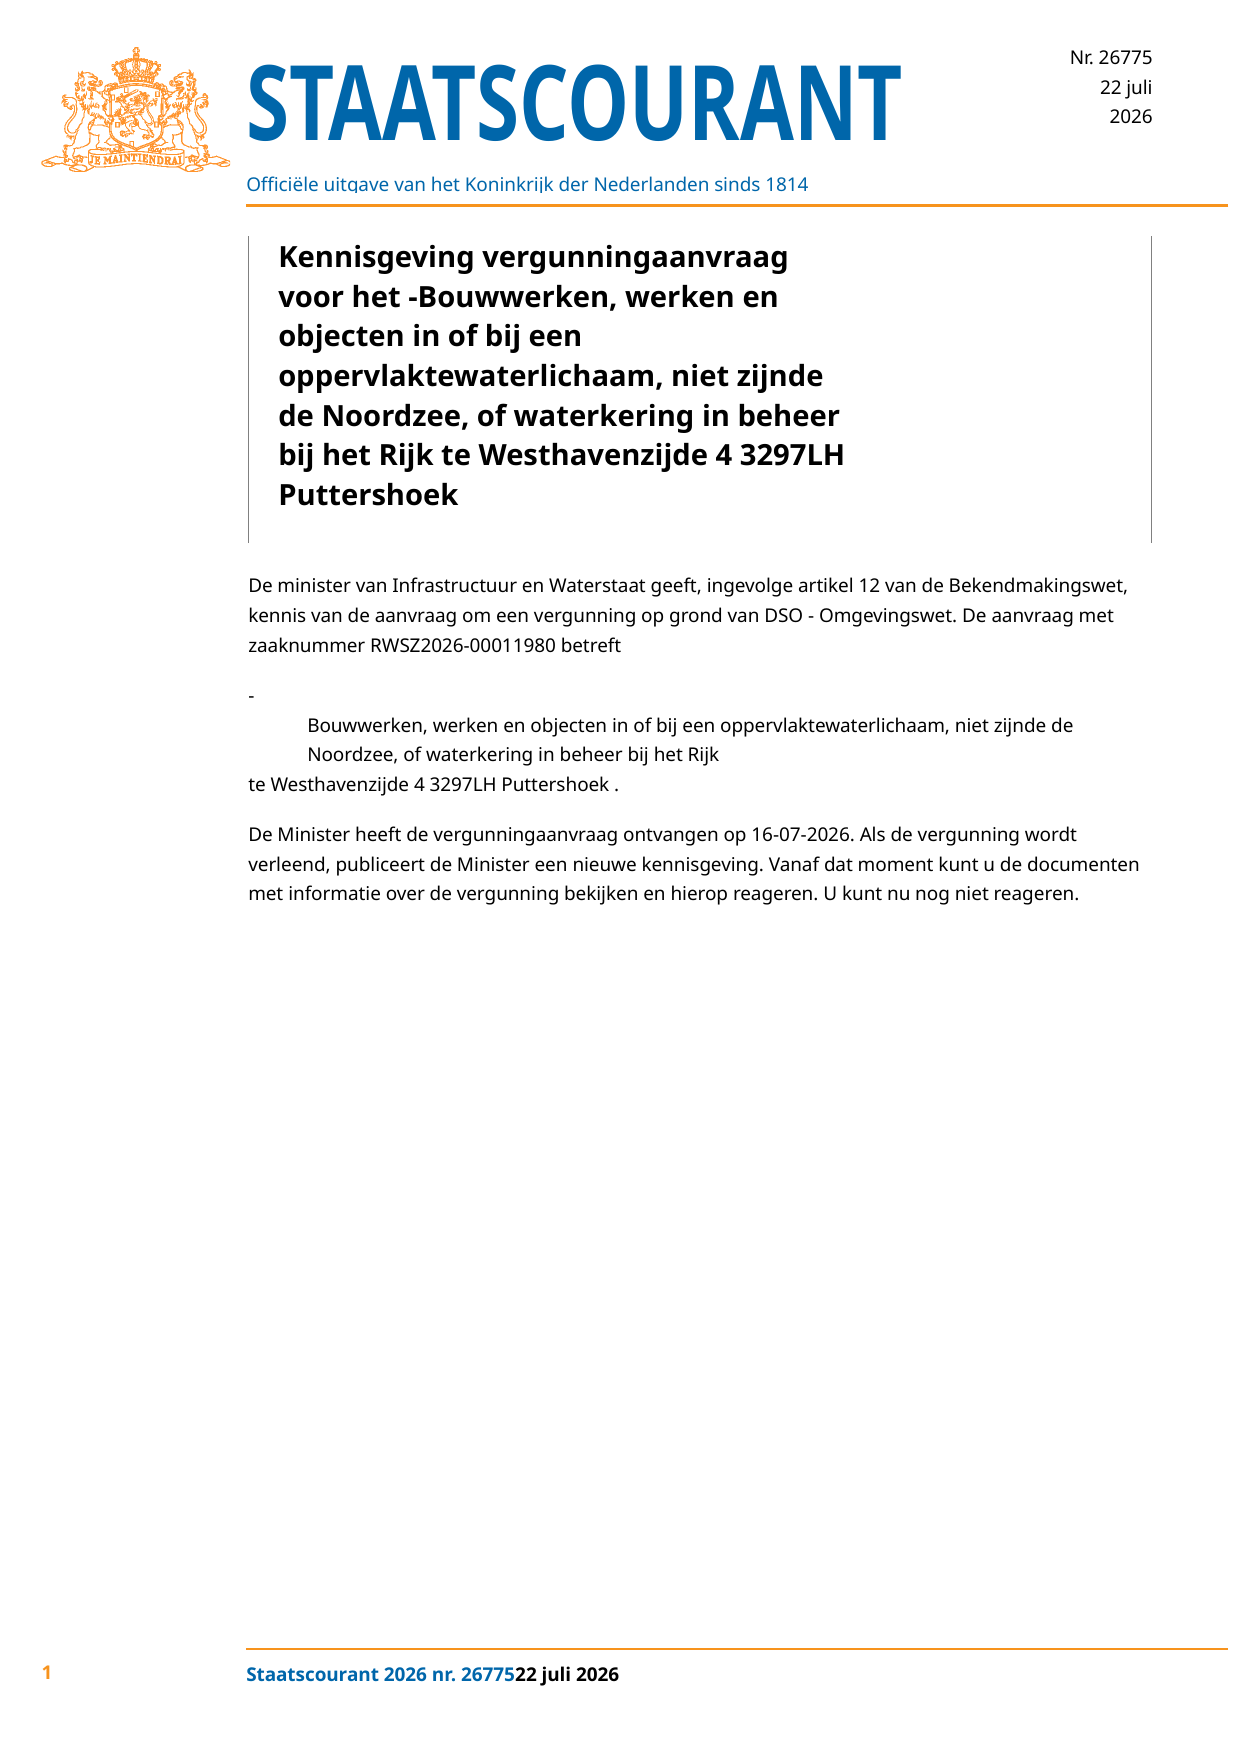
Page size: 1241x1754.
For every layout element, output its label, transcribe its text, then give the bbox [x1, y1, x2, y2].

table_header [850, 414, 1151, 543]
text De Minister heeft de vergunningaanvraag ontvangen op 16-07-2026. Als de vergunning wordt verleend, publiceert de Minister een nieuwe kennisgeving. Vanaf dat moment kunt u de documenten met informatie over de vergunning bekijken en hierop reageren. U kunt nu nog niet reageren. [248, 821, 1152, 906]
table_header [850, 236, 912, 413]
picture [912, 236, 1090, 414]
table_header [1090, 236, 1151, 413]
list Bouwwerken, werken en objecten in of bij een oppervlaktewaterlichaam, niet zijnde de Noordzee, of waterkering in beheer bij het Rijk [248, 712, 1152, 767]
text te Westhavenzijde 4 3297LH Puttershoek . [248, 771, 1152, 797]
table_header Kennisgeving vergunningaanvraag voor het -Bouwwerken, werken en objecten in of bij een oppervlaktewaterlichaam, niet zijnde de Noordzee, of waterkering in beheer bij het Rijk te Westhavenzijde 4 3297LH Puttershoek [249, 236, 850, 543]
text De minister van Infrastructuur en Waterstaat geeft, ingevolge artikel 12 van de Bekendmakingswet, kennis van de aanvraag om een vergunning op grond van DSO - Omgevingswet. De aanvraag met zaaknummer RWSZ2026-00011980 betreft [248, 573, 1152, 658]
picture [41, 47, 231, 172]
